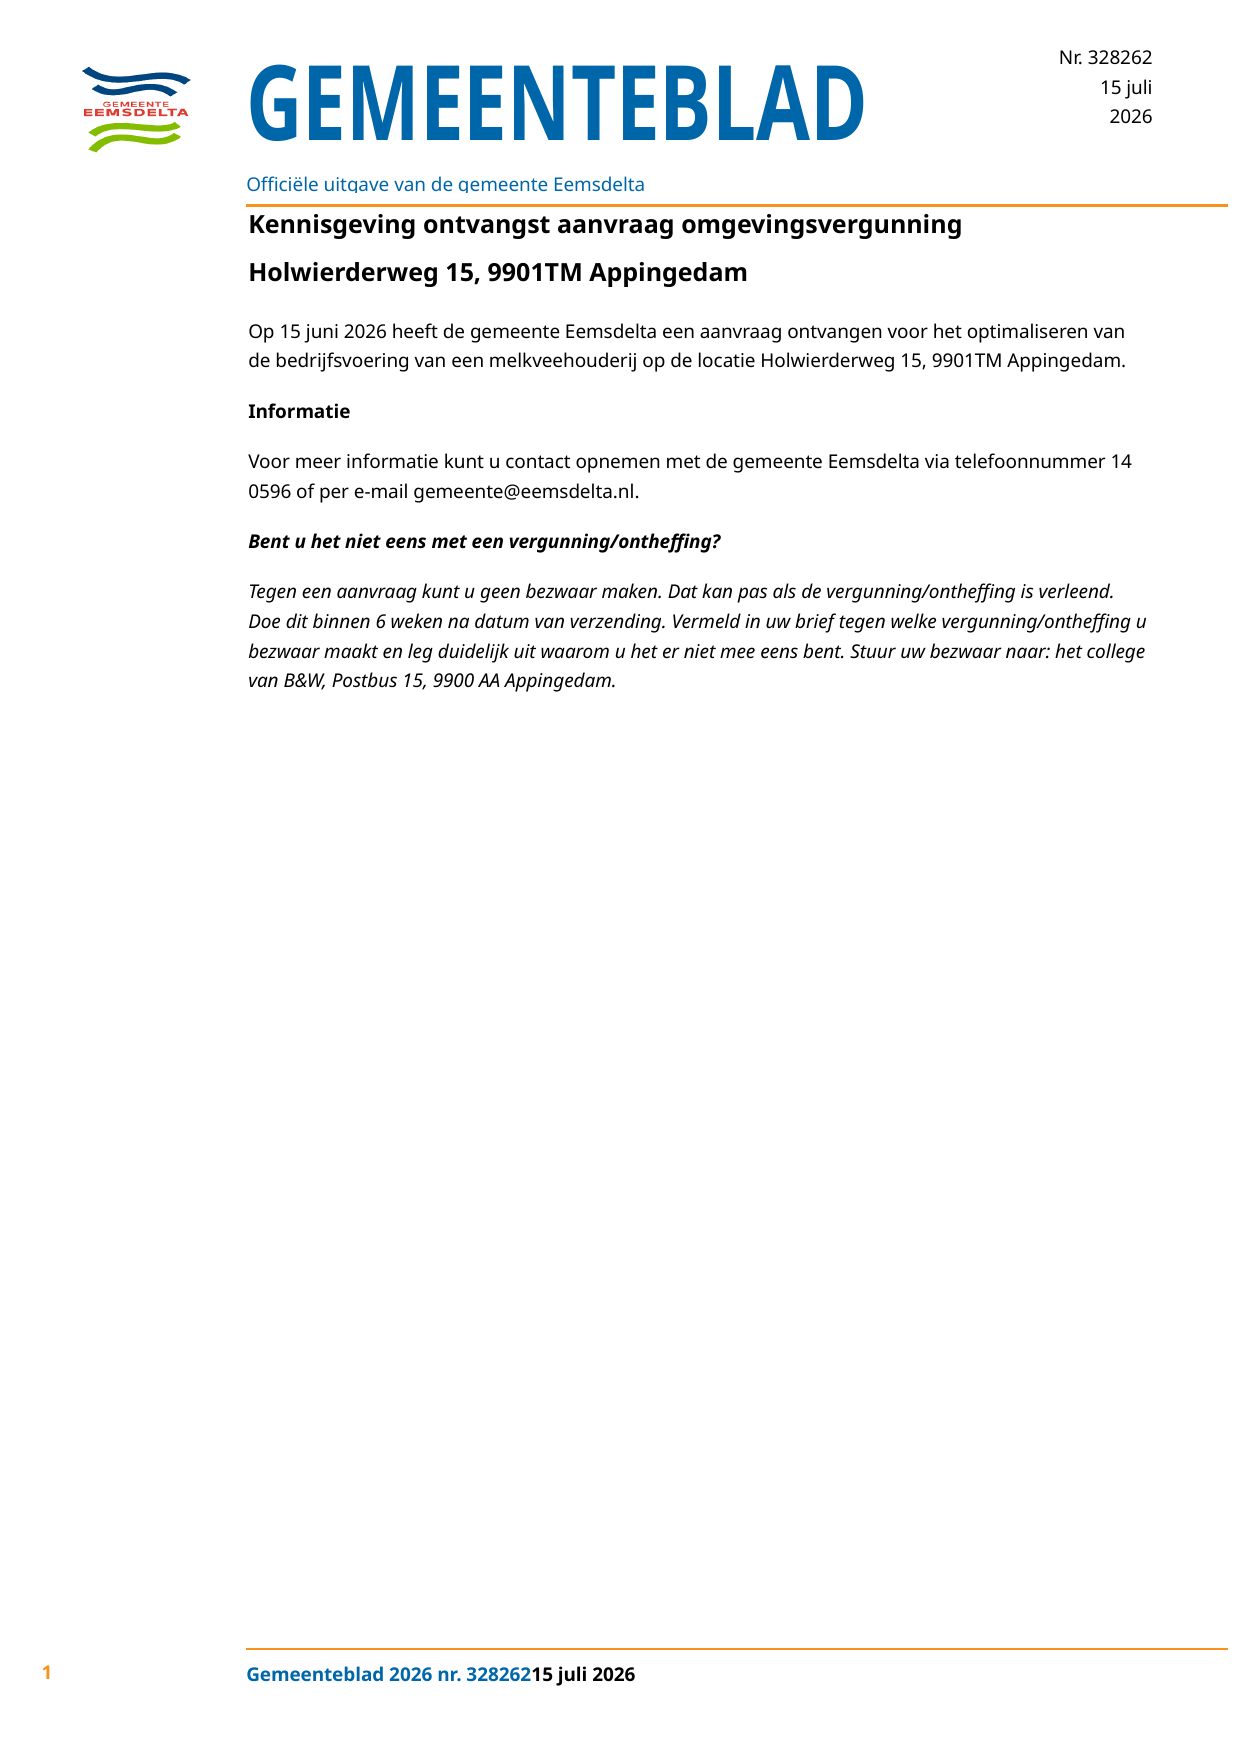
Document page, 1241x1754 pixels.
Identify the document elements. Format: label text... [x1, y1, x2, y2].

text Voor meer informatie kunt u contact opnemen met de gemeente Eemsdelta via telefoonnummer 14 0596 of per e-mail gemeente@eemsdelta.nl. [248, 448, 1152, 504]
picture [41, 47, 231, 172]
text Bent u het niet eens met een vergunning/ontheffing? [248, 528, 1152, 554]
text Informatie [248, 398, 1152, 424]
text Kennisgeving ontvangst aanvraag omgevingsvergunning Holwierderweg 15, 9901TM Appingedam [248, 207, 1152, 288]
text Tegen een aanvraag kunt u geen bezwaar maken. Dat kan pas als de vergunning/ontheffing is verleend. Doe dit binnen 6 weken na datum van verzending. Vermeld in uw brief tegen welke vergunning/ontheffing u bezwaar maakt en leg duidelijk uit waarom u het er niet mee eens bent. Stuur uw bezwaar naar: het college van B&W, Postbus 15, 9900 AA Appingedam. [248, 579, 1152, 693]
text Op 15 juni 2026 heeft de gemeente Eemsdelta een aanvraag ontvangen voor het optimaliseren van de bedrijfsvoering van een melkveehouderij op de locatie Holwierderweg 15, 9901TM Appingedam. [248, 318, 1152, 373]
